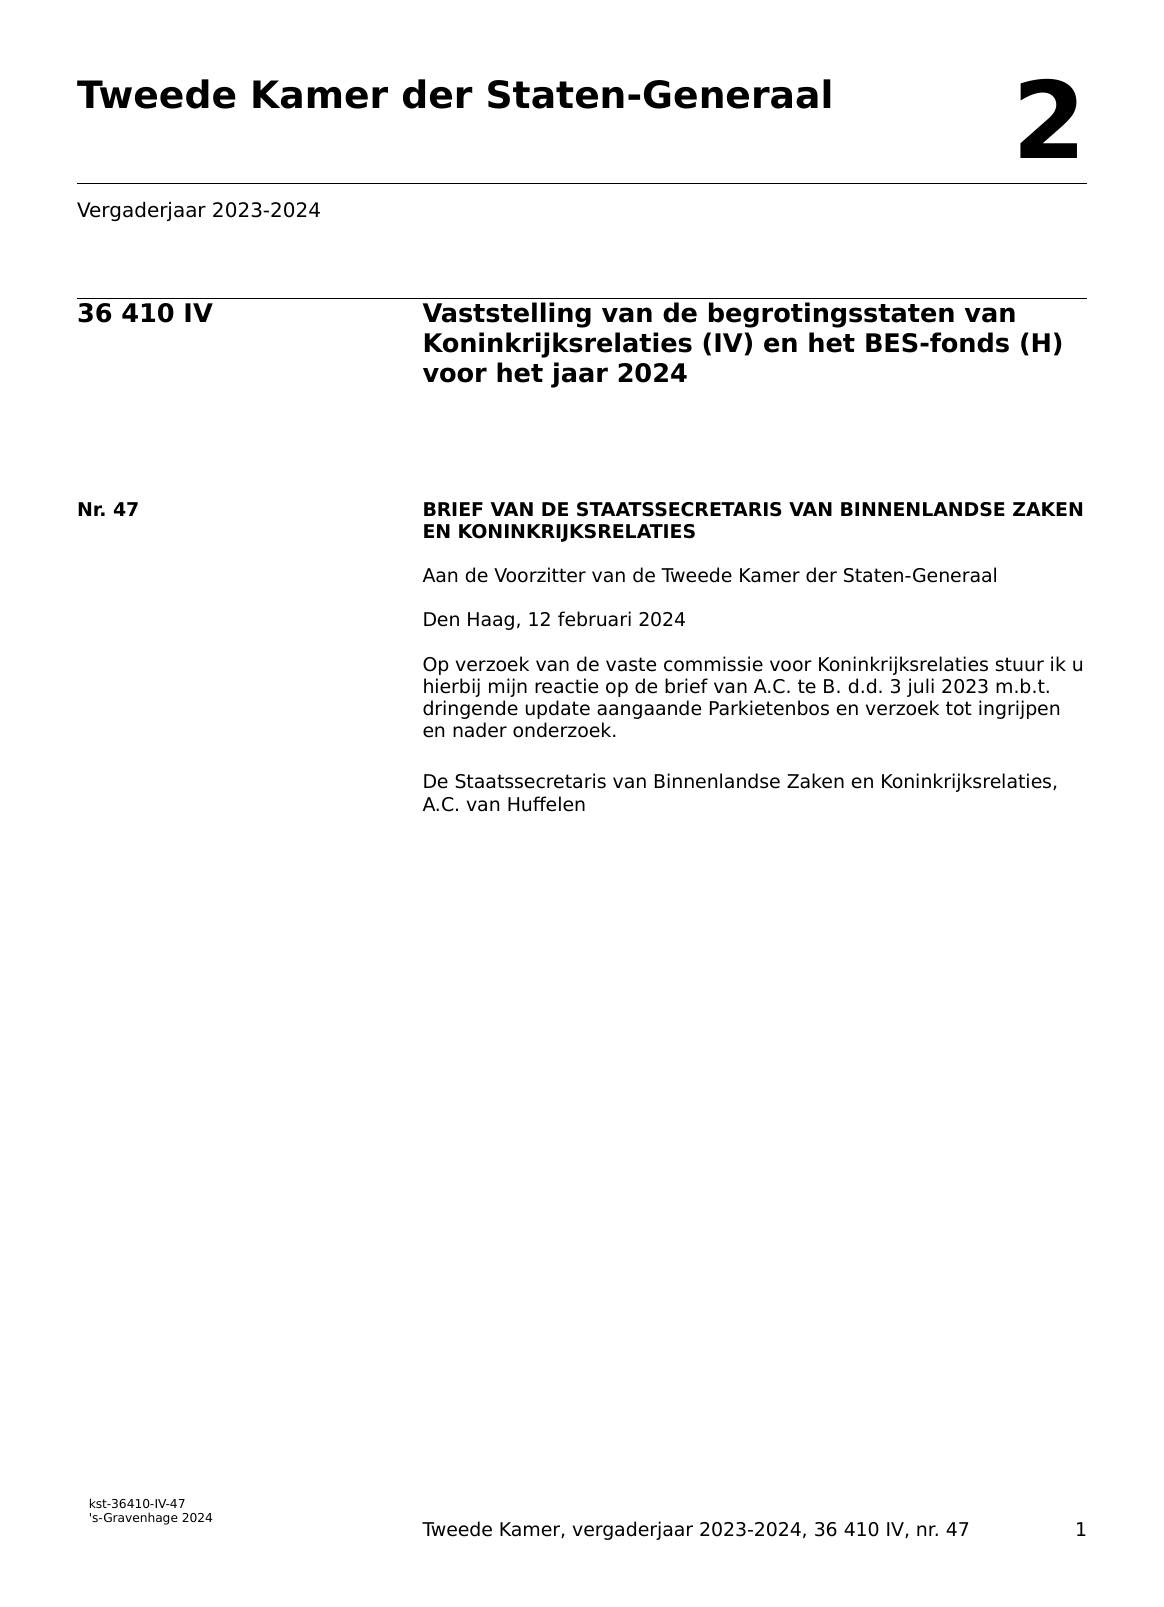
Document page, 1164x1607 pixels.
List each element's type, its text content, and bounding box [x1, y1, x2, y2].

text De Staatssecretaris van Binnenlandse Zaken en Koninkrijksrelaties, A.C. van Huffelen [422, 771, 1087, 815]
subtitle 36 410 IV Vaststelling van de begrotingsstaten van Koninkrijksrelaties (IV) en het BES-fonds (H) voor het jaar 2024 [77, 299, 1087, 388]
table_cell Vergaderjaar 2023-2024 [77, 184, 1087, 298]
table_header Tweede Kamer der Staten-Generaal [77, 59, 886, 183]
text 's-Gravenhage 2024 [88, 1511, 323, 1525]
subtitle Nr. 47 BRIEF VAN DE STAATSSECRETARIS VAN BINNENLANDSE ZAKEN EN KONINKRIJKSRELATIES [77, 499, 1087, 543]
text Den Haag, 12 februari 2024 [422, 609, 1087, 631]
table_header 2 [886, 59, 1087, 183]
text Aan de Voorzitter van de Tweede Kamer der Staten-Generaal [422, 565, 1087, 587]
text Op verzoek van de vaste commissie voor Koninkrijksrelaties stuur ik u hierbij mijn reactie op de brief van A.C. te B. d.d. 3 juli 2023 m.b.t. dringende update aangaande Parkietenbos en verzoek tot ingrijpen en nader onderzoek. [422, 653, 1087, 741]
text kst-36410-IV-47 [88, 1497, 323, 1511]
